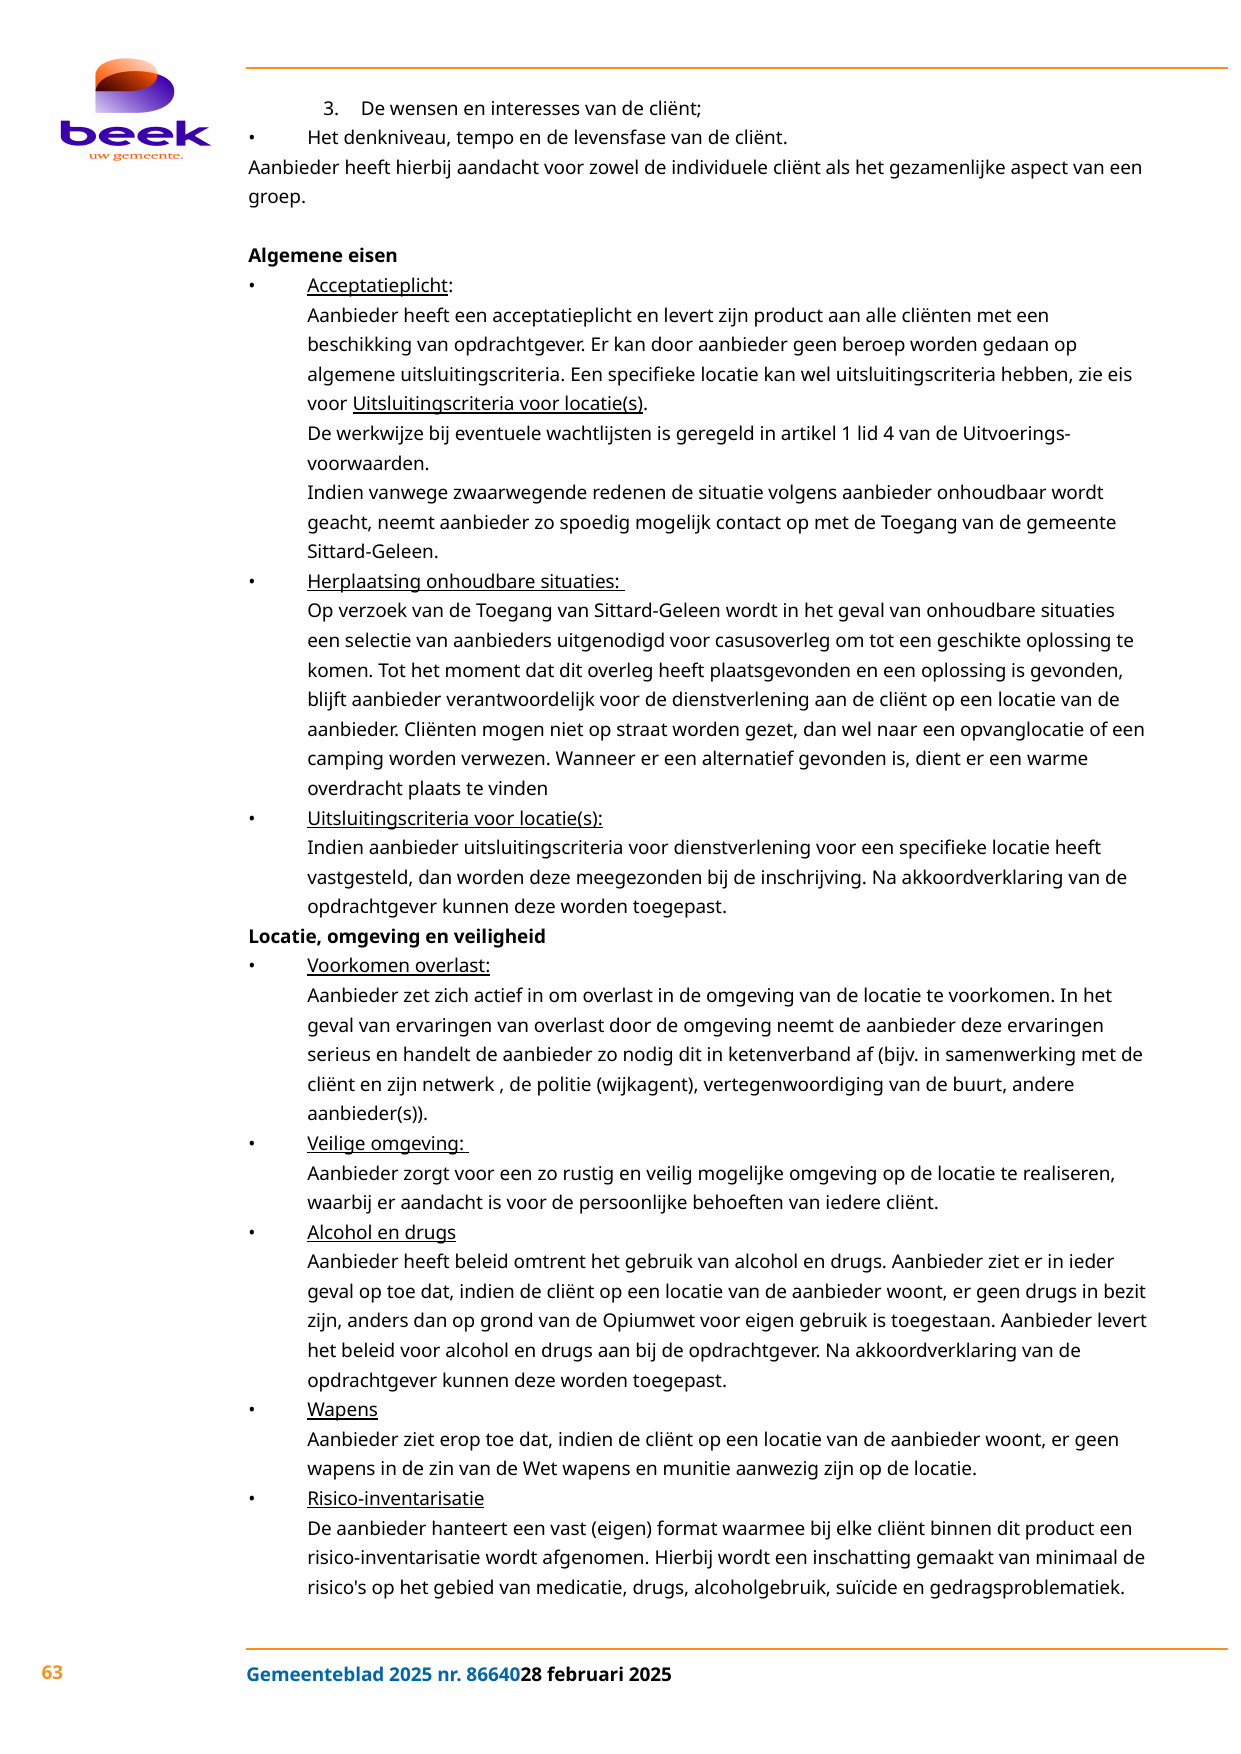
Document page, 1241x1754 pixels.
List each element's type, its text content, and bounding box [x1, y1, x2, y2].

list Op verzoek van de Toegang van Sittard-Geleen wordt in het geval van onhoudbare situaties een selectie van aanbieders uitgenodigd voor casusoverleg om tot een geschikte oplossing te komen. Tot het moment dat dit overleg heeft plaatsgevonden en een oplossing is gevonden, blijft aanbieder verantwoordelijk voor de dienstverlening aan de cliënt op een locatie van de aanbieder. Cliënten mogen niet op straat worden gezet, dan wel naar een opvanglocatie of een camping worden verwezen. Wanneer er een alternatief gevonden is, dient er een warme overdracht plaats te vinden [248, 598, 1152, 801]
list Veilige omgeving: [248, 1130, 1152, 1156]
text Locatie, omgeving en veiligheid [248, 923, 1152, 949]
list Herplaatsing onhoudbare situaties: [248, 568, 1152, 594]
list Het denkniveau, tempo en de levensfase van de cliënt. [248, 124, 1152, 150]
text Algemene eisen [248, 243, 1152, 268]
text Aanbieder heeft hierbij aandacht voor zowel de individuele cliënt als het gezamenlijke aspect van een groep. [248, 154, 1152, 209]
list Aanbieder zet zich actief in om overlast in de omgeving van de locatie te voorkomen. In het geval van ervaringen van overlast door de omgeving neemt de aanbieder deze ervaringen serieus en handelt de aanbieder zo nodig dit in ketenverband af (bijv. in samenwerking met de cliënt en zijn netwerk , de politie (wijkagent), vertegenwoordiging van de buurt, andere aanbieder(s)). [248, 982, 1152, 1126]
list Wapens [248, 1396, 1152, 1422]
list Voorkomen overlast: [248, 953, 1152, 978]
picture [41, 47, 231, 172]
list Indien aanbieder uitsluitingscriteria voor dienstverlening voor een specifieke locatie heeft vastgesteld, dan worden deze meegezonden bij de inschrijving. Na akkoordverklaring van de opdrachtgever kunnen deze worden toegepast. [248, 834, 1152, 919]
list Risico-inventarisatie [248, 1485, 1152, 1511]
list Aanbieder zorgt voor een zo rustig en veilig mogelijke omgeving op de locatie te realiseren, waarbij er aandacht is voor de persoonlijke behoeften van iedere cliënt. [248, 1160, 1152, 1215]
list De aanbieder hanteert een vast (eigen) format waarmee bij elke cliënt binnen dit product een risico-inventarisatie wordt afgenomen. Hierbij wordt een inschatting gemaakt van minimaal de risico's op het gebied van medicatie, drugs, alcoholgebruik, suïcide en gedragsproblematiek. [248, 1515, 1152, 1600]
list De werkwijze bij eventuele wachtlijsten is geregeld in artikel 1 lid 4 van de Uitvoerings-voorwaarden. [248, 420, 1152, 476]
list Uitsluitingscriteria voor locatie(s): [248, 805, 1152, 831]
list Acceptatieplicht: [248, 272, 1152, 298]
list Aanbieder ziet erop toe dat, indien de cliënt op een locatie van de aanbieder woont, er geen wapens in de zin van de Wet wapens en munitie aanwezig zijn op de locatie. [248, 1426, 1152, 1481]
list Indien vanwege zwaarwegende redenen de situatie volgens aanbieder onhoudbaar wordt geacht, neemt aanbieder zo spoedig mogelijk contact op met de Toegang van de gemeente Sittard-Geleen. [248, 479, 1152, 564]
list Aanbieder heeft een acceptatieplicht en levert zijn product aan alle cliënten met een beschikking van opdrachtgever. Er kan door aanbieder geen beroep worden gedaan op algemene uitsluitingscriteria. Een specifieke locatie kan wel uitsluitingscriteria hebben, zie eis voor Uitsluitingscriteria voor locatie(s). [248, 302, 1152, 416]
list Alcohol en drugs [248, 1219, 1152, 1245]
list De wensen en interesses van de cliënt; [323, 95, 1152, 121]
list Aanbieder heeft beleid omtrent het gebruik van alcohol en drugs. Aanbieder ziet er in ieder geval op toe dat, indien de cliënt op een locatie van de aanbieder woont, er geen drugs in bezit zijn, anders dan op grond van de Opiumwet voor eigen gebruik is toegestaan. Aanbieder levert het beleid voor alcohol en drugs aan bij de opdrachtgever. Na akkoordverklaring van de opdrachtgever kunnen deze worden toegepast. [248, 1248, 1152, 1393]
